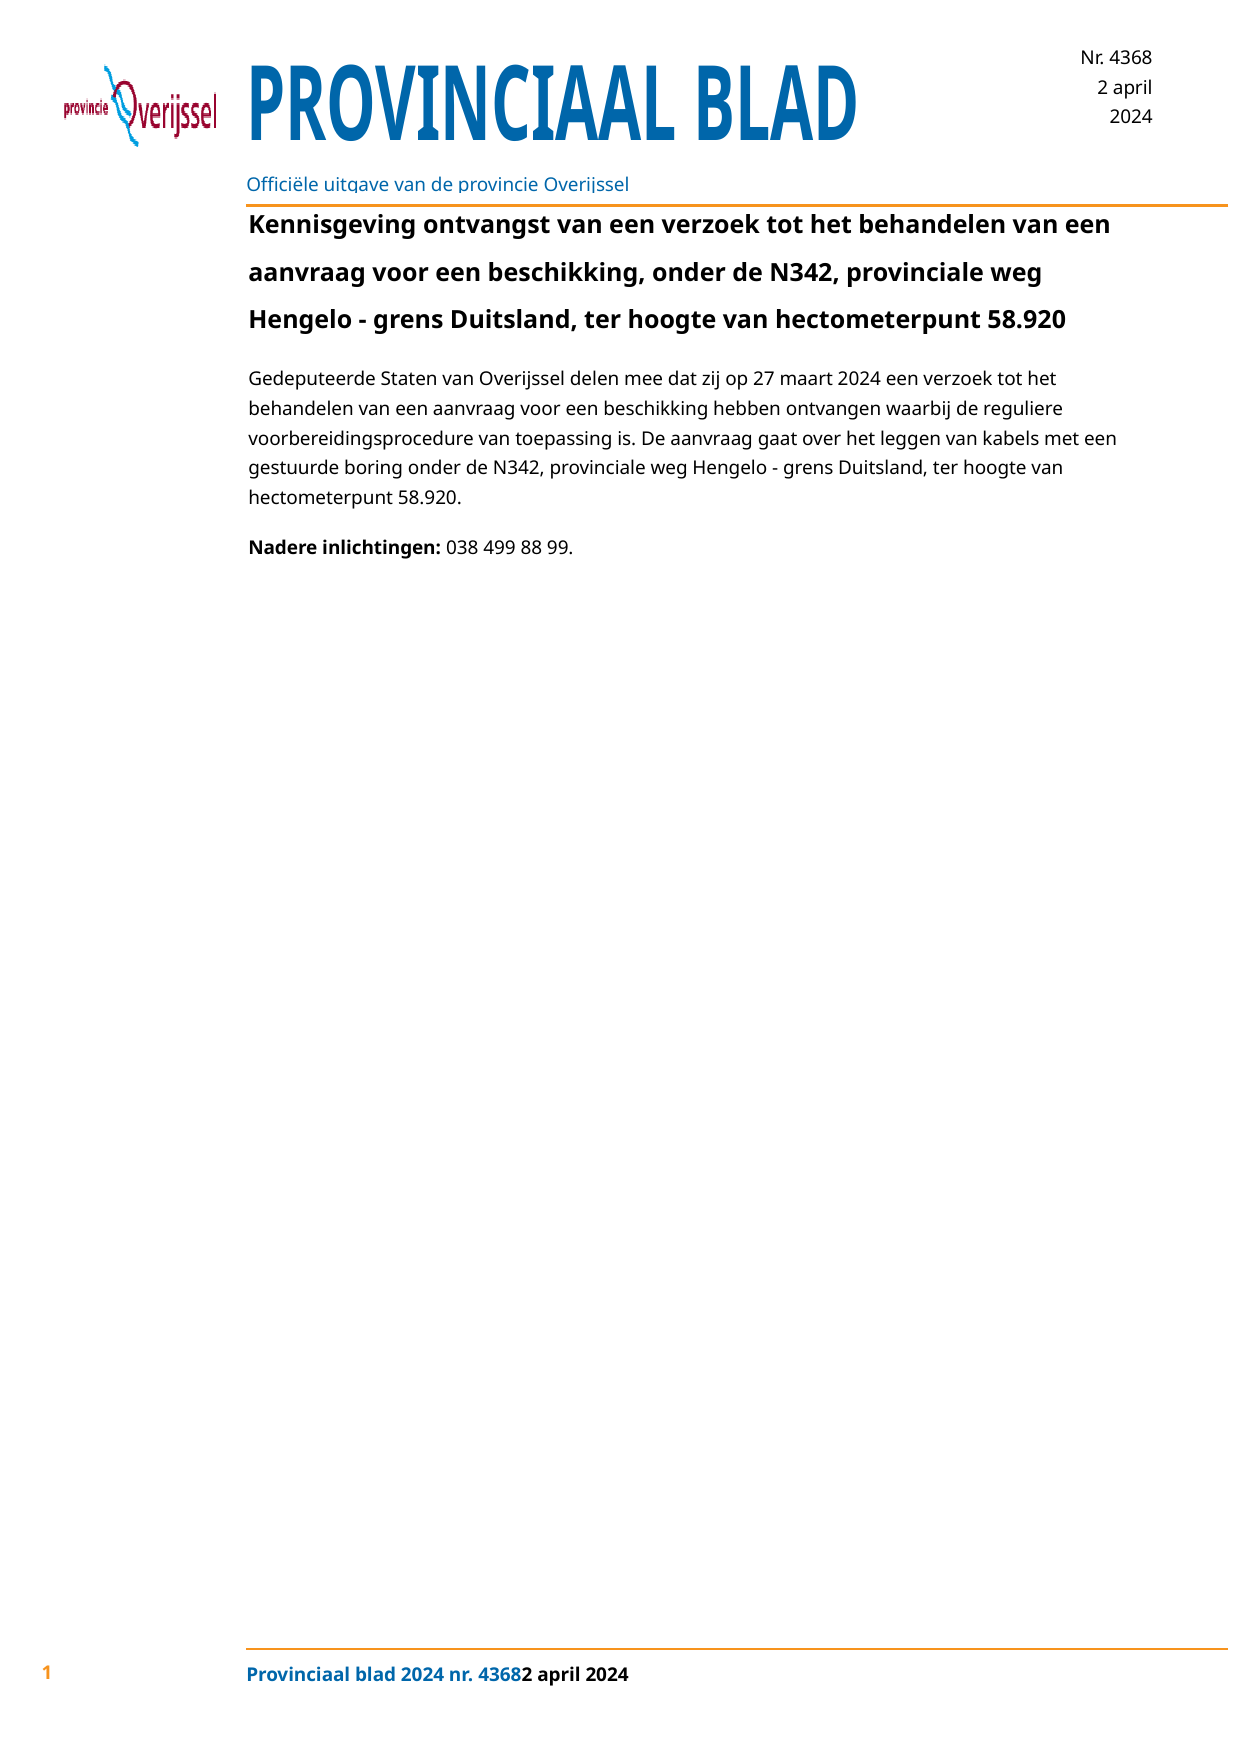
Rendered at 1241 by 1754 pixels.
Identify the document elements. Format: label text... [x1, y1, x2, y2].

text Kennisgeving ontvangst van een verzoek tot het behandelen van een aanvraag voor een beschikking, onder de N342, provinciale weg Hengelo - grens Duitsland, ter hoogte van hectometerpunt 58.920 [248, 207, 1152, 336]
text Gedeputeerde Staten van Overijssel delen mee dat zij op 27 maart 2024 een verzoek tot het behandelen van een aanvraag voor een beschikking hebben ontvangen waarbij de reguliere voorbereidingsprocedure van toepassing is. De aanvraag gaat over het leggen van kabels met een gestuurde boring onder de N342, provinciale weg Hengelo - grens Duitsland, ter hoogte van hectometerpunt 58.920. [248, 366, 1152, 509]
text Nadere inlichtingen: 038 499 88 99. [248, 534, 1152, 560]
picture [41, 47, 231, 172]
